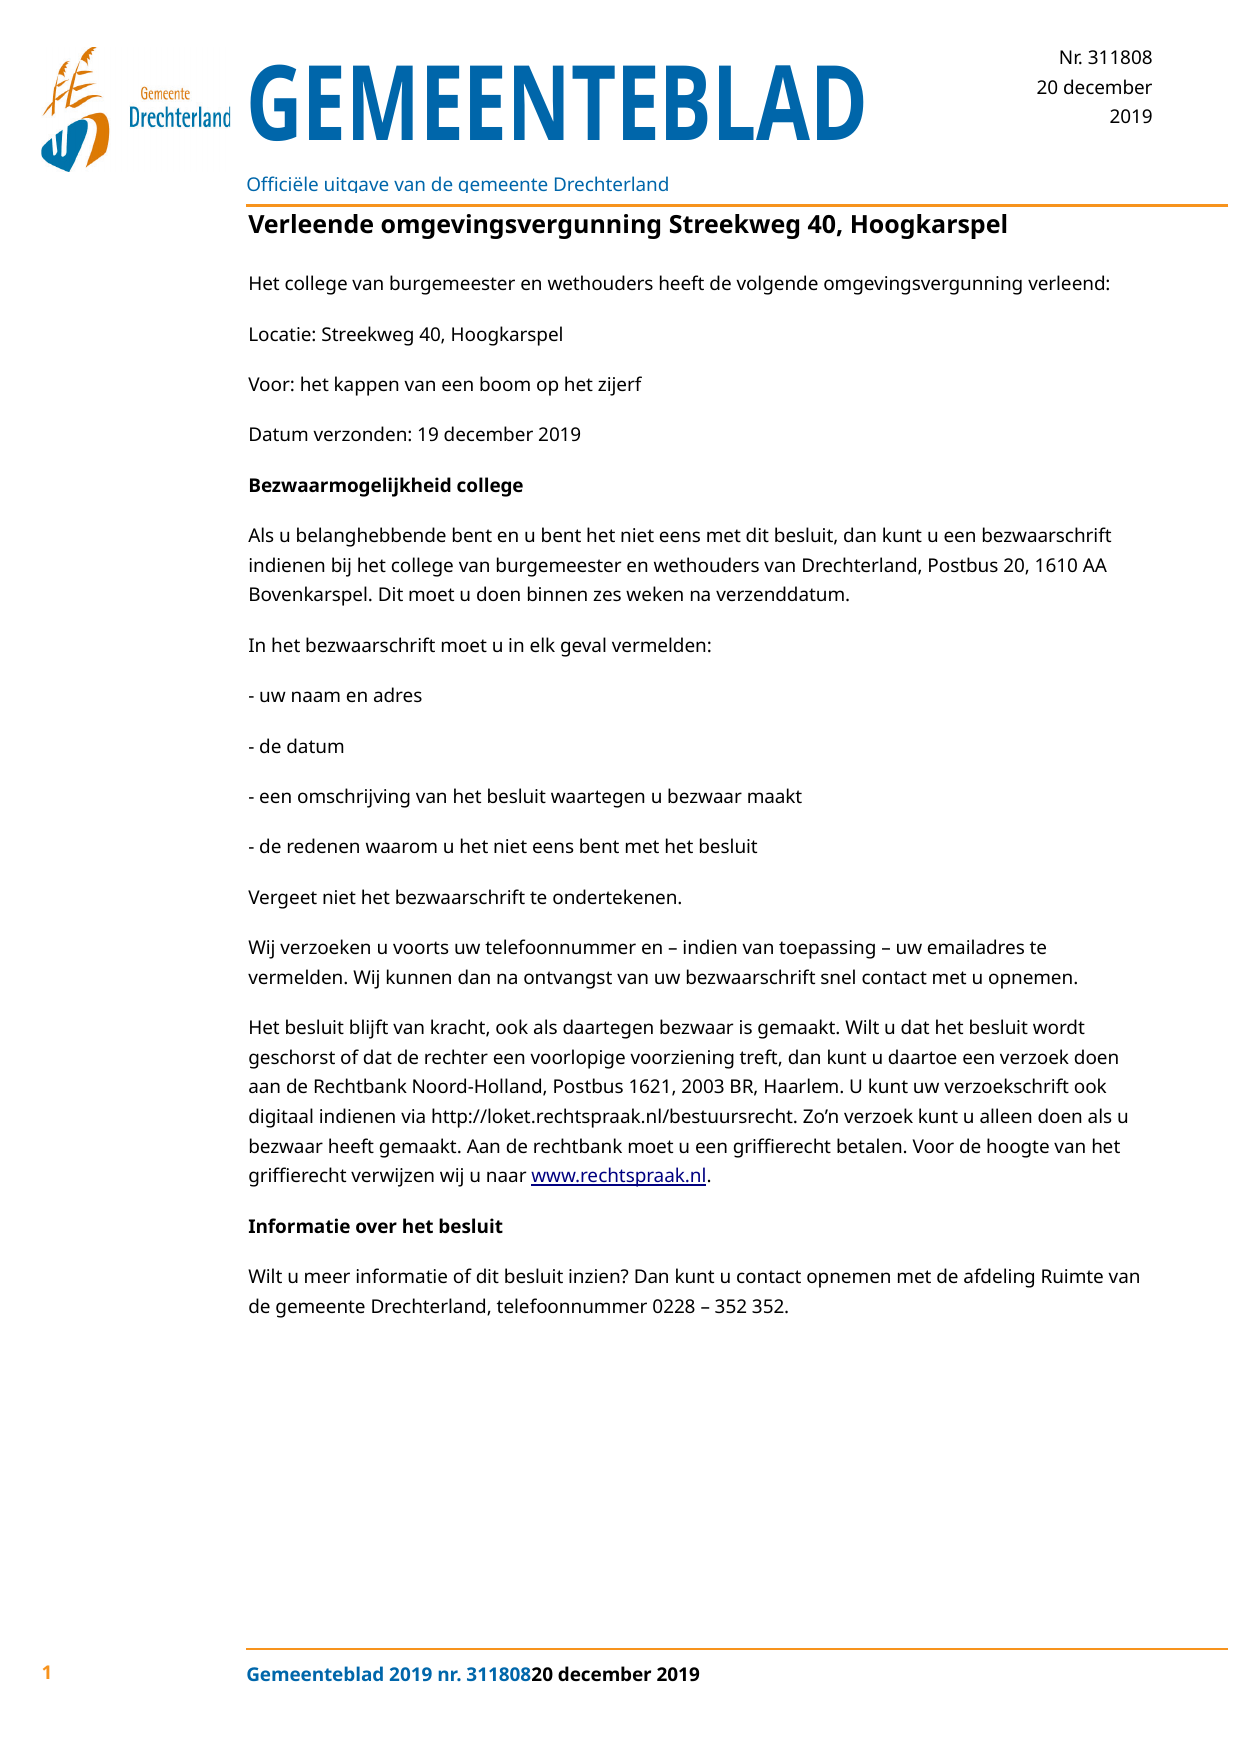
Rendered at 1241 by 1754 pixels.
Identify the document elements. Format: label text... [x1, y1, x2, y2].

text Locatie: Streekweg 40, Hoogkarspel [248, 321, 1152, 346]
picture [226, 115, 231, 124]
picture [41, 47, 231, 172]
text Voor: het kappen van een boom op het zijerf [248, 371, 1152, 397]
text Vergeet niet het bezwaarschrift te ondertekenen. [248, 884, 1152, 910]
text Het college van burgemeester en wethouders heeft de volgende omgevingsvergunning verleend: [248, 270, 1152, 296]
text - uw naam en adres [248, 682, 1152, 708]
text Het besluit blijft van kracht, ook als daartegen bezwaar is gemaakt. Wilt u dat het besluit wordt geschorst of dat de rechter een voorlopige voorziening treft, dan kunt u daartoe een verzoek doen aan de Rechtbank Noord-Holland, Postbus 1621, 2003 BR, Haarlem. U kunt uw verzoekschrift ook digitaal indienen via http://loket.rechtspraak.nl/bestuursrecht. Zo’n verzoek kunt u alleen doen als u bezwaar heeft gemaakt. Aan de rechtbank moet u een griffierecht betalen. Voor de hoogte van het griffierecht verwijzen wij u naar www.rechtspraak.nl. [248, 1014, 1152, 1188]
text Als u belanghebbende bent en u bent het niet eens met dit besluit, dan kunt u een bezwaarschrift indienen bij het college van burgemeester en wethouders van Drechterland, Postbus 20, 1610 AA Bovenkarspel. Dit moet u doen binnen zes weken na verzenddatum. [248, 522, 1152, 607]
text - de datum [248, 733, 1152, 758]
text Bezwaarmogelijkheid college [248, 472, 1152, 498]
text In het bezwaarschrift moet u in elk geval vermelden: [248, 632, 1152, 658]
text Wilt u meer informatie of dit besluit inzien? Dan kunt u contact opnemen met de afdeling Ruimte van de gemeente Drechterland, telefoonnummer 0228 – 352 352. [248, 1263, 1152, 1318]
text Verleende omgevingsvergunning Streekweg 40, Hoogkarspel [248, 207, 1152, 241]
text - de redenen waarom u het niet eens bent met het besluit [248, 834, 1152, 859]
text Informatie over het besluit [248, 1213, 1152, 1238]
text Wij verzoeken u voorts uw telefoonnummer en – indien van toepassing – uw emailadres te vermelden. Wij kunnen dan na ontvangst van uw bezwaarschrift snel contact met u opnemen. [248, 934, 1152, 990]
text Datum verzonden: 19 december 2019 [248, 422, 1152, 447]
picture [41, 158, 64, 172]
text - een omschrijving van het besluit waartegen u bezwaar maakt [248, 783, 1152, 809]
